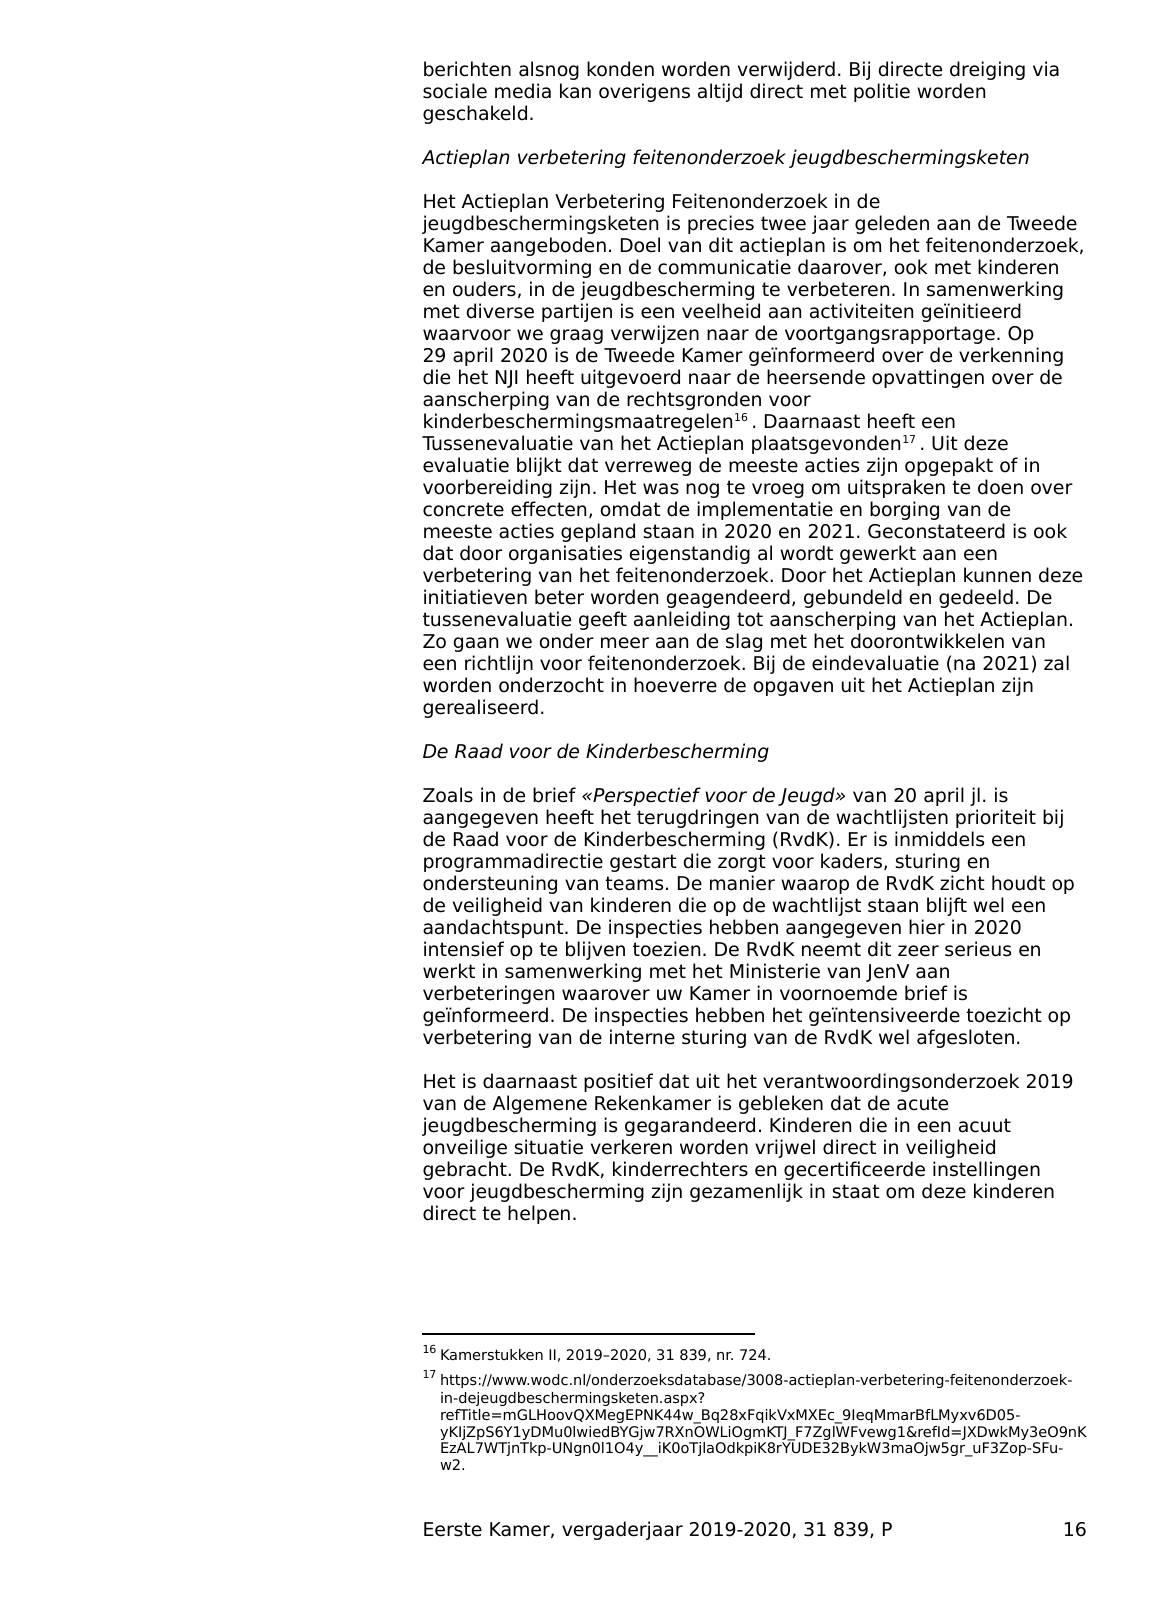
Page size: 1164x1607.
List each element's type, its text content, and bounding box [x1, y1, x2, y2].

subtitle Actieplan verbetering feitenonderzoek jeugdbeschermingsketen [422, 147, 1087, 169]
text https://www.wodc.nl/onderzoeksdatabase/3008-actieplan-verbetering-feitenonderzoek-in-dejeugdbeschermingsketen.aspx?refTitle=mGLHoovQXMegEPNK44w_Bq28xFqikVxMXEc_9IeqMmarBfLMyxv6D05-yKIjZpS6Y1yDMu0lwiedBYGjw7RXnOWLiOgmKTJ_F7ZglWFvewg1&refId=JXDwkMy3eO9nKEzAL7WTjnTkp-UNgn0l1O4y__iK0oTjlaOdkpiK8rYUDE32BykW3maOjw5gr_uF3Zop-SFu-w2. [422, 1368, 1087, 1474]
text Het Actieplan Verbetering Feitenonderzoek in de jeugdbeschermingsketen is precies twee jaar geleden aan de Tweede Kamer aangeboden. Doel van dit actieplan is om het feitenonderzoek, de besluitvorming en de communicatie daarover, ook met kinderen en ouders, in de jeugdbescherming te verbeteren. In samenwerking met diverse partijen is een veelheid aan activiteiten geïnitieerd waarvoor we graag verwijzen naar de voortgangsrapportage. Op 29 april 2020 is de Tweede Kamer geïnformeerd over de verkenning die het NJI heeft uitgevoerd naar de heersende opvattingen over de aanscherping van de rechtsgronden voor kinderbeschermingsmaatregelen. Daarnaast heeft een Tussenevaluatie van het Actieplan plaatsgevonden. Uit deze evaluatie blijkt dat verreweg de meeste acties zijn opgepakt of in voorbereiding zijn. Het was nog te vroeg om uitspraken te doen over concrete effecten, omdat de implementatie en borging van de meeste acties gepland staan in 2020 en 2021. Geconstateerd is ook dat door organisaties eigenstandig al wordt gewerkt aan een verbetering van het feitenonderzoek. Door het Actieplan kunnen deze initiatieven beter worden geagendeerd, gebundeld en gedeeld. De tussenevaluatie geeft aanleiding tot aanscherping van het Actieplan. Zo gaan we onder meer aan de slag met het doorontwikkelen van een richtlijn voor feitenonderzoek. Bij de eindevaluatie (na 2021) zal worden onderzocht in hoeverre de opgaven uit het Actieplan zijn gerealiseerd. [422, 191, 1087, 719]
subtitle De Raad voor de Kinderbescherming [422, 741, 1087, 763]
text Het is daarnaast positief dat uit het verantwoordingsonderzoek 2019 van de Algemene Rekenkamer is gebleken dat de acute jeugdbescherming is gegarandeerd. Kinderen die in een acuut onveilige situatie verkeren worden vrijwel direct in veiligheid gebracht. De RvdK, kinderrechters en gecertificeerde instellingen voor jeugdbescherming zijn gezamenlijk in staat om deze kinderen direct te helpen. [422, 1071, 1087, 1225]
text Zoals in de brief «Perspectief voor de Jeugd» van 20 april jl. is aangegeven heeft het terugdringen van de wachtlijsten prioriteit bij de Raad voor de Kinderbescherming (RvdK). Er is inmiddels een programmadirectie gestart die zorgt voor kaders, sturing en ondersteuning van teams. De manier waarop de RvdK zicht houdt op de veiligheid van kinderen die op de wachtlijst staan blijft wel een aandachtspunt. De inspecties hebben aangegeven hier in 2020 intensief op te blijven toezien. De RvdK neemt dit zeer serieus en werkt in samenwerking met het Ministerie van JenV aan verbeteringen waarover uw Kamer in voornoemde brief is geïnformeerd. De inspecties hebben het geïntensiveerde toezicht op verbetering van de interne sturing van de RvdK wel afgesloten. [422, 785, 1087, 1049]
text berichten alsnog konden worden verwijderd. Bij directe dreiging via sociale media kan overigens altijd direct met politie worden geschakeld. [422, 59, 1087, 125]
text Kamerstukken II, 2019–2020, 31 839, nr. 724. [422, 1343, 1087, 1365]
